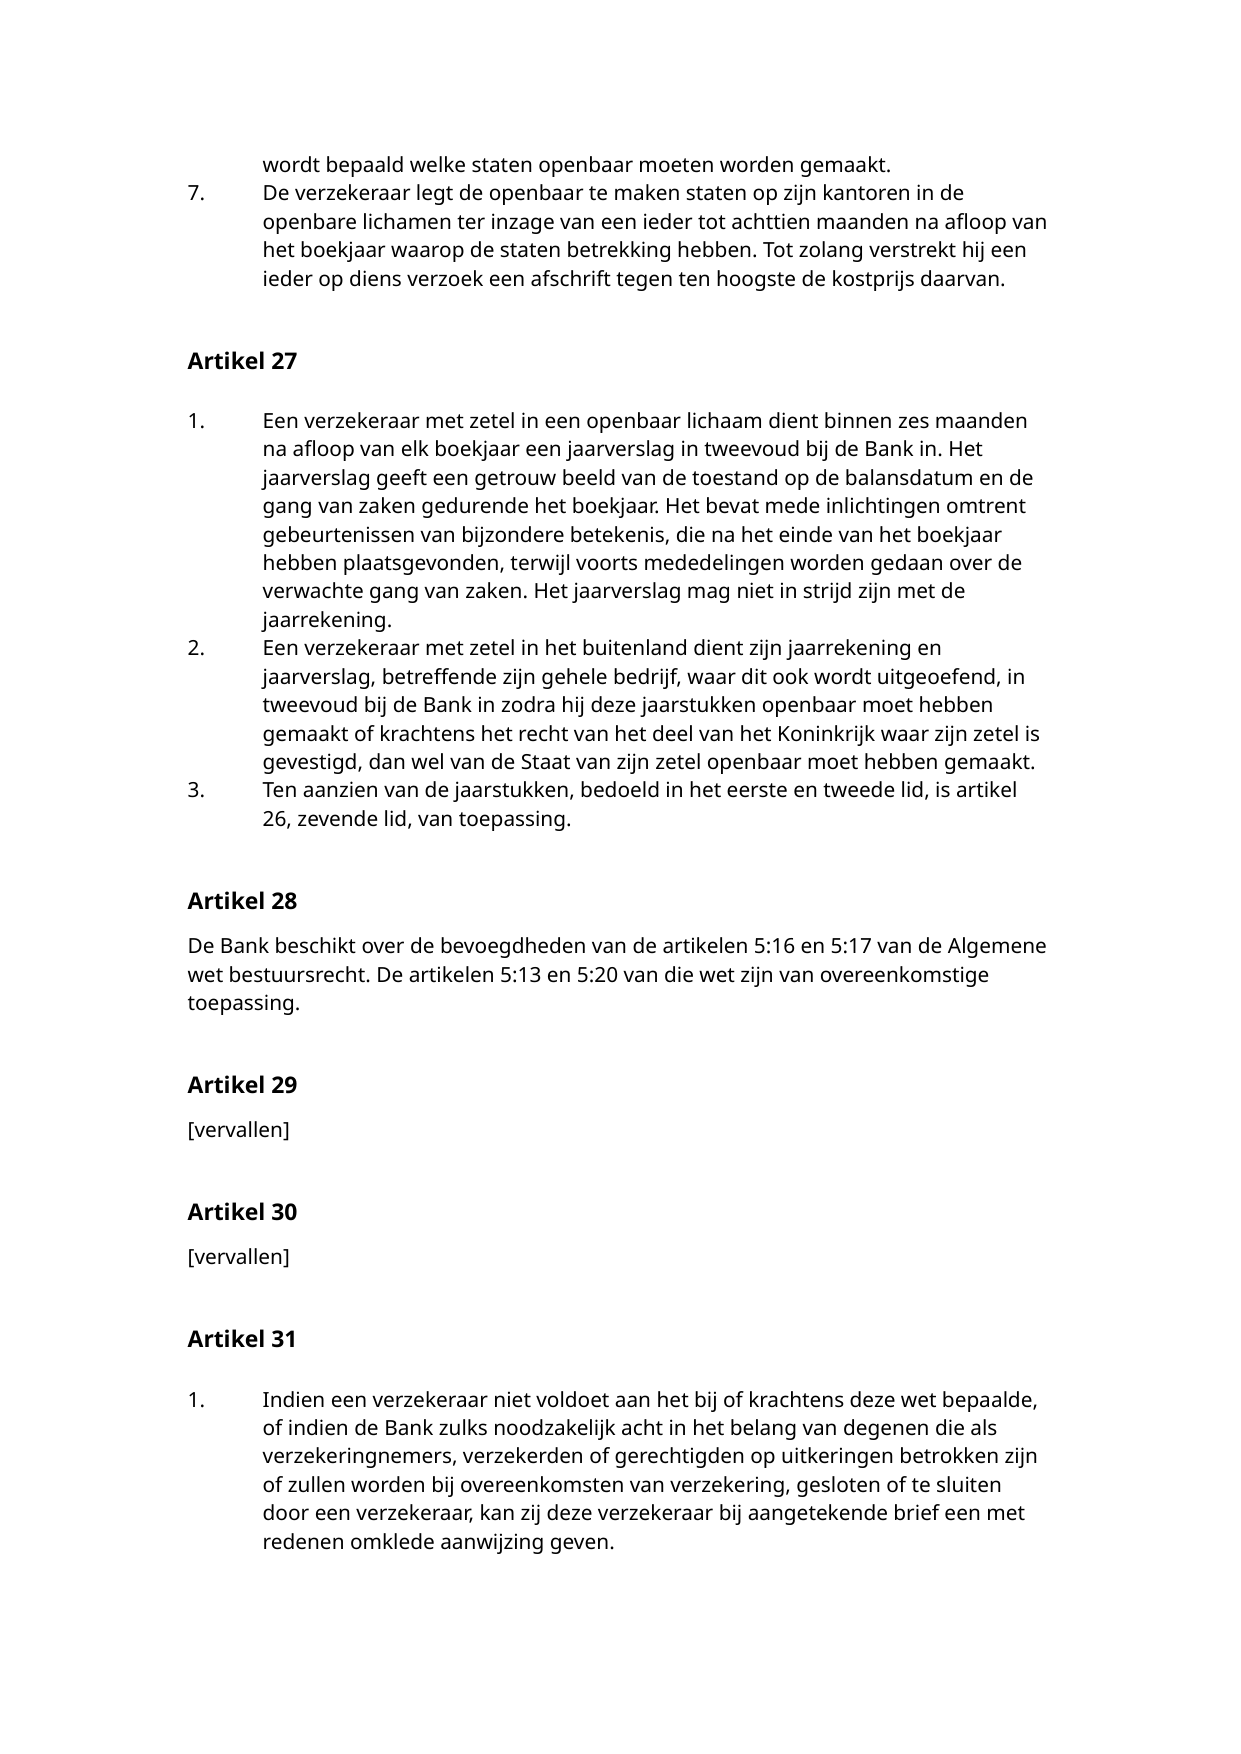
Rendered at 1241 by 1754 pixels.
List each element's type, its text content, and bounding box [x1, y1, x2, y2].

subtitle Artikel 31 [187, 1323, 1053, 1355]
text [vervallen] [187, 1115, 1053, 1144]
list Indien een verzekeraar niet voldoet aan het bij of krachtens deze wet bepaalde, of indien de Bank zulks noodzakelijk acht in het belang van degenen die als verzekeringnemers, verzekerden of gerechtigden op uitkeringen betrokken zijn of zullen worden bij overeenkomsten van verzekering, gesloten of te sluiten door een verzekeraar, kan zij deze verzekeraar bij aangetekende brief een met redenen omklede aanwijzing geven. [187, 1385, 1053, 1555]
list Ten aanzien van de jaarstukken, bedoeld in het eerste en tweede lid, is artikel 26, zevende lid, van toepassing. [187, 776, 1053, 832]
text De Bank beschikt over de bevoegdheden van de artikelen 5:16 en 5:17 van de Algemene wet bestuursrecht. De artikelen 5:13 en 5:20 van die wet zijn van overeenkomstige toepassing. [187, 931, 1053, 1017]
subtitle Artikel 28 [187, 885, 1053, 916]
text [vervallen] [187, 1242, 1053, 1271]
subtitle Artikel 30 [187, 1196, 1053, 1227]
list wordt bepaald welke staten openbaar moeten worden gemaakt. [187, 150, 1053, 178]
list Een verzekeraar met zetel in het buitenland dient zijn jaarrekening en jaarverslag, betreffende zijn gehele bedrijf, waar dit ook wordt uitgeoefend, in tweevoud bij de Bank in zodra hij deze jaarstukken openbaar moet hebben gemaakt of krachtens het recht van het deel van het Koninkrijk waar zijn zetel is gevestigd, dan wel van de Staat van zijn zetel openbaar moet hebben gemaakt. [187, 633, 1053, 776]
list Een verzekeraar met zetel in een openbaar lichaam dient binnen zes maanden na afloop van elk boekjaar een jaarverslag in tweevoud bij de Bank in. Het jaarverslag geeft een getrouw beeld van de toestand op de balansdatum en de gang van zaken gedurende het boekjaar. Het bevat mede inlichtingen omtrent gebeurtenissen van bijzondere betekenis, die na het einde van het boekjaar hebben plaatsgevonden, terwijl voorts mededelingen worden gedaan over de verwachte gang van zaken. Het jaarverslag mag niet in strijd zijn met de jaarrekening. [187, 406, 1053, 633]
subtitle Artikel 29 [187, 1069, 1053, 1100]
list De verzekeraar legt de openbaar te maken staten op zijn kantoren in de openbare lichamen ter inzage van een ieder tot achttien maanden na afloop van het boekjaar waarop de staten betrekking hebben. Tot zolang verstrekt hij een ieder op diens verzoek een afschrift tegen ten hoogste de kostprijs daarvan. [187, 178, 1053, 292]
subtitle Artikel 27 [187, 345, 1053, 376]
